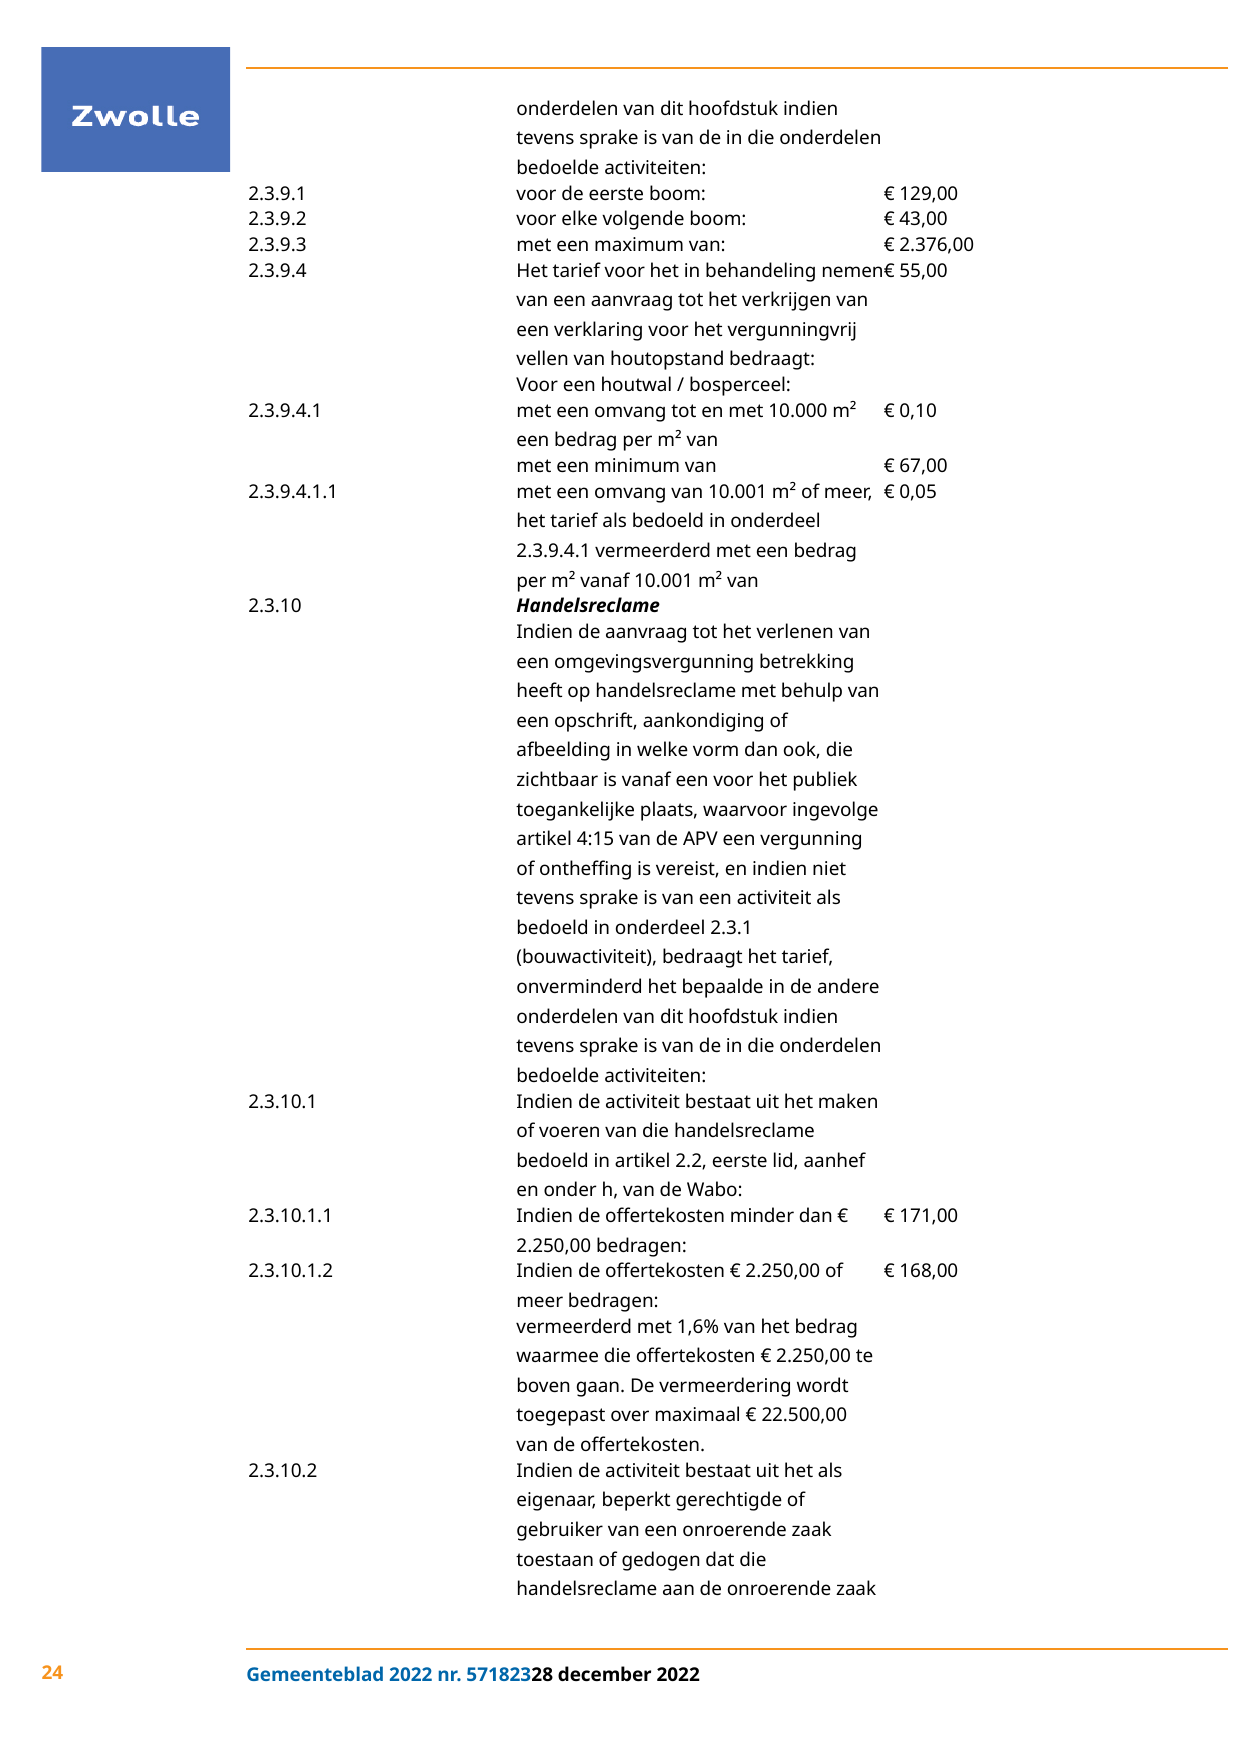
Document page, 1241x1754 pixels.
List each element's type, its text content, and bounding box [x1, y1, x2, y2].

table_cell 2.3.9.4 [248, 257, 516, 371]
picture [41, 47, 231, 172]
table_cell € 0,05 [884, 478, 1152, 593]
table_cell vermeerderd met 1,6% van het bedrag waarmee die offertekosten € 2.250,00 te boven gaan. De vermeerdering wordt toegepast over maximaal € 22.500,00 van de offertekosten. [516, 1313, 883, 1457]
table_cell 2.3.10.1.1 [248, 1202, 516, 1258]
table_cell 2.3.10.1 [248, 1088, 516, 1202]
table_cell Indien de offertekosten € 2.250,00 of meer bedragen: [516, 1258, 883, 1313]
table_cell [884, 1088, 1152, 1202]
table_cell Indien de offertekosten minder dan € 2.250,00 bedragen: [516, 1202, 883, 1258]
table_cell met een omvang van 10.001 m² of meer, het tarief als bedoeld in onderdeel 2.3.9.4.1 vermeerderd met een bedrag per m² vanaf 10.001 m² van [516, 478, 883, 593]
table_cell voor de eerste boom: [516, 180, 883, 205]
table_cell met een minimum van [516, 453, 883, 478]
table_cell Indien de activiteit bestaat uit het maken of voeren van die handelsreclame bedoeld in artikel 2.2, eerste lid, aanhef en onder h, van de Wabo: [516, 1088, 883, 1202]
table_cell 2.3.10.1.2 [248, 1258, 516, 1313]
table_cell € 129,00 [884, 180, 1152, 205]
table_cell € 55,00 [884, 257, 1152, 371]
table_cell [884, 593, 1152, 618]
table_cell 2.3.10.2 [248, 1457, 516, 1601]
table_cell [884, 1457, 1152, 1601]
table_cell Indien de activiteit bestaat uit het als eigenaar, beperkt gerechtigde of gebruiker van een onroerende zaak toestaan of gedogen dat die handelsreclame aan de onroerende zaak [516, 1457, 883, 1601]
table_cell [248, 453, 516, 478]
table_cell Handelsreclame [516, 593, 883, 618]
table_cell met een maximum van: [516, 231, 883, 257]
table_cell 2.3.9.4.1.1 [248, 478, 516, 593]
table_cell [884, 95, 1152, 180]
table_cell [884, 371, 1152, 397]
table_cell met een omvang tot en met 10.000 m² een bedrag per m² van [516, 397, 883, 452]
table_cell € 43,00 [884, 205, 1152, 231]
table_cell [884, 618, 1152, 1088]
table_cell 2.3.9.2 [248, 205, 516, 231]
table_cell Indien de aanvraag tot het verlenen van een omgevingsvergunning betrekking heeft op handelsreclame met behulp van een opschrift, aankondiging of afbeelding in welke vorm dan ook, die zichtbaar is vanaf een voor het publiek toegankelijke plaats, waarvoor ingevolge artikel 4:15 van de APV een vergunning of ontheffing is vereist, en indien niet tevens sprake is van een activiteit als bedoeld in onderdeel 2.3.1 (bouwactiviteit), bedraagt het tarief, onverminderd het bepaalde in de andere onderdelen van dit hoofdstuk indien tevens sprake is van de in die onderdelen bedoelde activiteiten: [516, 618, 883, 1088]
table_cell [248, 95, 516, 180]
table_cell Voor een houtwal / bosperceel: [516, 371, 883, 397]
table_cell € 168,00 [884, 1258, 1152, 1313]
table_cell 2.3.9.4.1 [248, 397, 516, 452]
table_cell 2.3.9.1 [248, 180, 516, 205]
table_cell [248, 618, 516, 1088]
table_cell € 67,00 [884, 453, 1152, 478]
table_cell € 2.376,00 [884, 231, 1152, 257]
table_cell [248, 371, 516, 397]
table_cell voor elke volgende boom: [516, 205, 883, 231]
table_cell [248, 1313, 516, 1457]
table_cell 2.3.9.3 [248, 231, 516, 257]
table_cell onderdelen van dit hoofdstuk indien tevens sprake is van de in die onderdelen bedoelde activiteiten: [516, 95, 883, 180]
table_cell € 171,00 [884, 1202, 1152, 1258]
table_cell € 0,10 [884, 397, 1152, 452]
table_cell 2.3.10 [248, 593, 516, 618]
table_cell [884, 1313, 1152, 1457]
table_cell Het tarief voor het in behandeling nemen van een aanvraag tot het verkrijgen van een verklaring voor het vergunningvrij vellen van houtopstand bedraagt: [516, 257, 883, 371]
